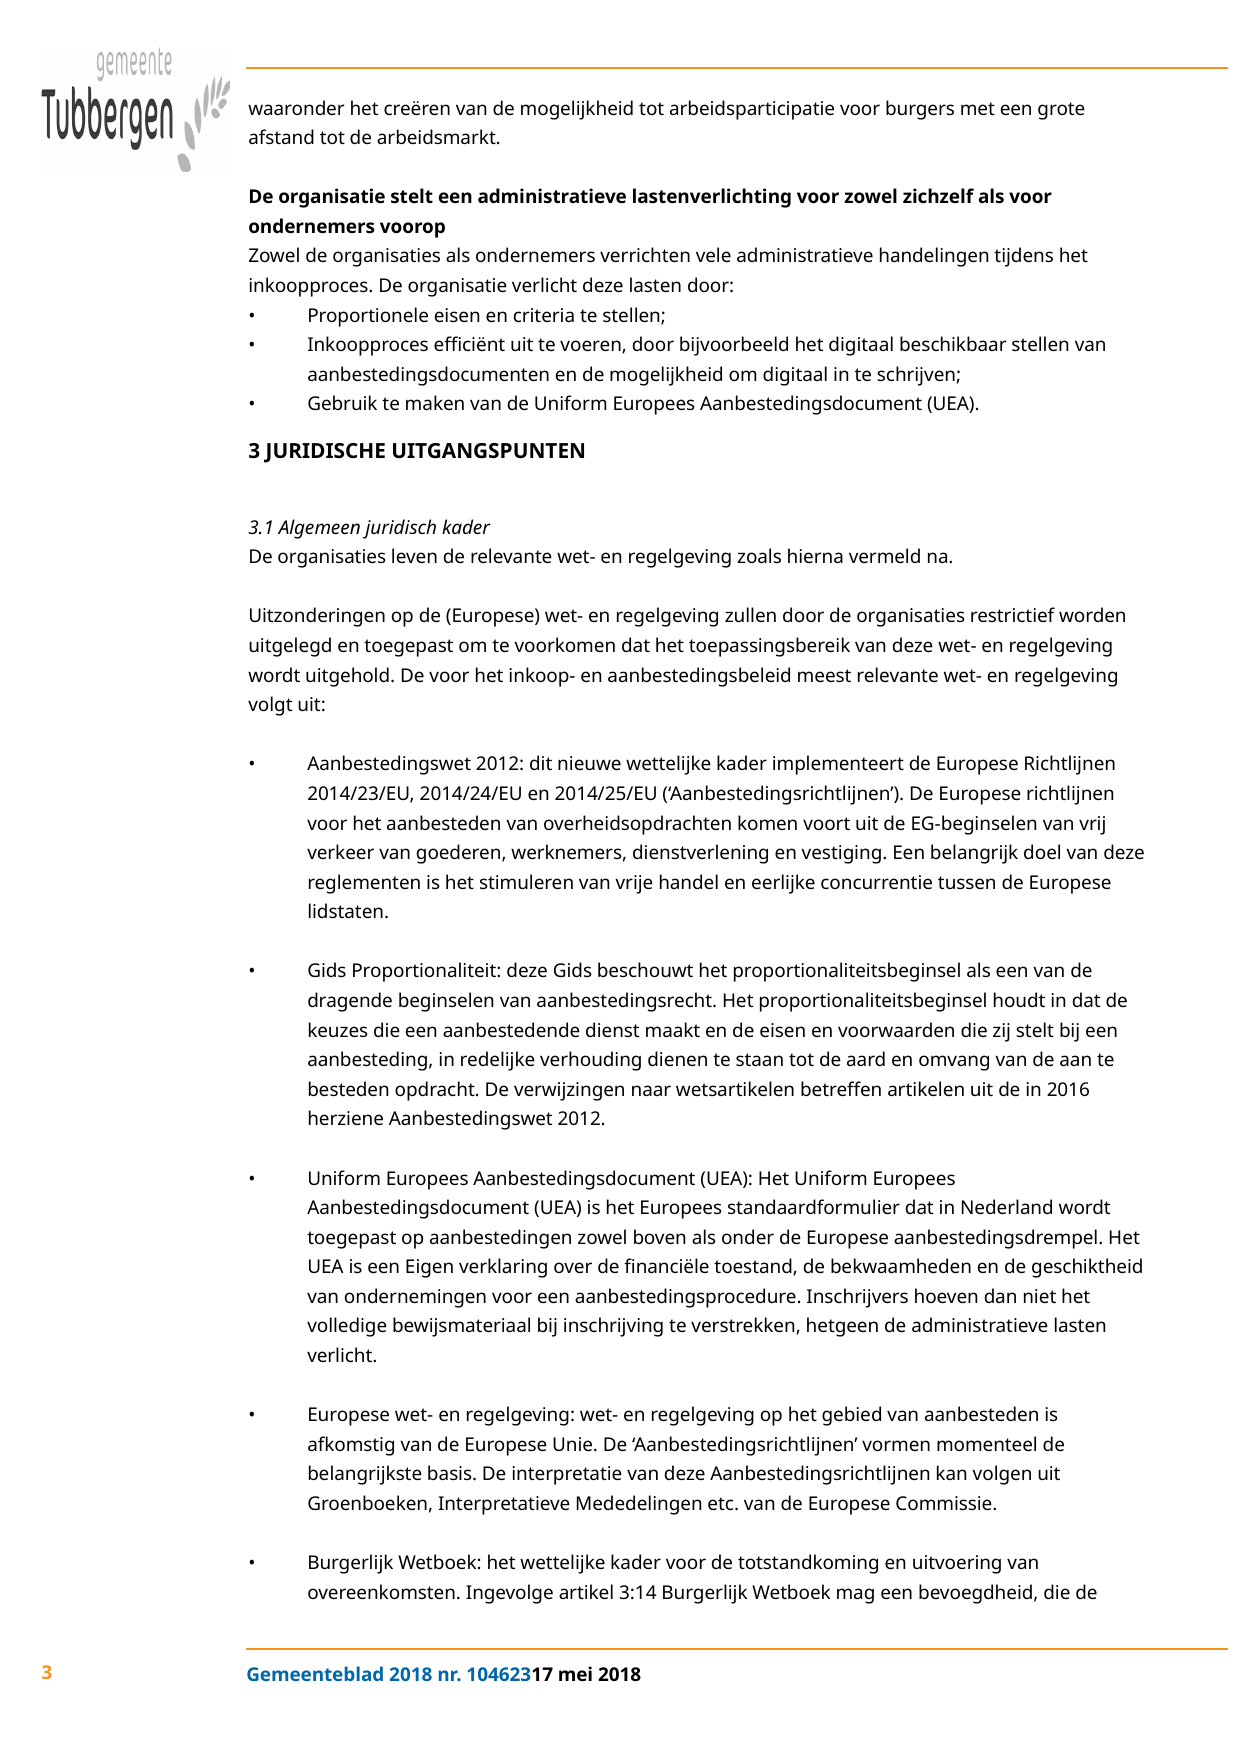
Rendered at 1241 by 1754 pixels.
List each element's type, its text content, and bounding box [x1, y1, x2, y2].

text 3 JURIDISCHE UITGANGSPUNTEN [248, 436, 1152, 465]
list Gids Proportionaliteit: deze Gids beschouwt het proportionaliteitsbeginsel als een van de dragende beginselen van aanbestedingsrecht. Het proportionaliteitsbeginsel houdt in dat de keuzes die een aanbestedende dienst maakt en de eisen en voorwaarden die zij stelt bij een aanbesteding, in redelijke verhouding dienen te staan tot de aard en omvang van de aan te besteden opdracht. De verwijzingen naar wetsartikelen betreffen artikelen uit de in 2016 herziene Aanbestedingswet 2012. [248, 958, 1152, 1131]
picture [41, 47, 231, 172]
list Europese wet- en regelgeving: wet- en regelgeving op het gebied van aanbesteden is afkomstig van de Europese Unie. De ‘Aanbestedingsrichtlijnen’ vormen momenteel de belangrijkste basis. De interpretatie van deze Aanbestedingsrichtlijnen kan volgen uit Groenboeken, Interpretatieve Mededelingen etc. van de Europese Commissie. [248, 1401, 1152, 1516]
text waaronder het creëren van de mogelijkheid tot arbeidsparticipatie voor burgers met een grote afstand tot de arbeidsmarkt. [248, 95, 1152, 150]
text Zowel de organisaties als ondernemers verrichten vele administratieve handelingen tijdens het inkoopproces. De organisatie verlicht deze lasten door: [248, 243, 1152, 298]
text 3.1 Algemeen juridisch kader [248, 514, 1152, 540]
text De organisaties leven de relevante wet- en regelgeving zoals hierna vermeld na. [248, 543, 1152, 569]
text Uitzonderingen op de (Europese) wet- en regelgeving zullen door de organisaties restrictief worden uitgelegd en toegepast om te voorkomen dat het toepassingsbereik van deze wet- en regelgeving wordt uitgehold. De voor het inkoop- en aanbestedingsbeleid meest relevante wet- en regelgeving volgt uit: [248, 603, 1152, 717]
list Proportionele eisen en criteria te stellen; [248, 302, 1152, 328]
list Inkoopproces efficiënt uit te voeren, door bijvoorbeeld het digitaal beschikbaar stellen van aanbestedingsdocumenten en de mogelijkheid om digitaal in te schrijven; [248, 331, 1152, 387]
text De organisatie stelt een administratieve lastenverlichting voor zowel zichzelf als voor ondernemers voorop [248, 183, 1152, 239]
list Uniform Europees Aanbestedingsdocument (UEA): Het Uniform Europees Aanbestedingsdocument (UEA) is het Europees standaardformulier dat in Nederland wordt toegepast op aanbestedingen zowel boven als onder de Europese aanbestedingsdrempel. Het UEA is een Eigen verklaring over de financiële toestand, de bekwaamheden en de geschiktheid van ondernemingen voor een aanbestedingsprocedure. Inschrijvers hoeven dan niet het volledige bewijsmateriaal bij inschrijving te verstrekken, hetgeen de administratieve lasten verlicht. [248, 1165, 1152, 1368]
list Burgerlijk Wetboek: het wettelijke kader voor de totstandkoming en uitvoering van overeenkomsten. Ingevolge artikel 3:14 Burgerlijk Wetboek mag een bevoegdheid, die de [248, 1549, 1152, 1605]
list Gebruik te maken van de Uniform Europees Aanbestedingsdocument (UEA). [248, 391, 1152, 416]
list Aanbestedingswet 2012: dit nieuwe wettelijke kader implementeert de Europese Richtlijnen 2014/23/EU, 2014/24/EU en 2014/25/EU (‘Aanbestedingsrichtlijnen’). De Europese richtlijnen voor het aanbesteden van overheidsopdrachten komen voort uit de EG-beginselen van vrij verkeer van goederen, werknemers, dienstverlening en vestiging. Een belangrijk doel van deze reglementen is het stimuleren van vrije handel en eerlijke concurrentie tussen de Europese lidstaten. [248, 751, 1152, 924]
